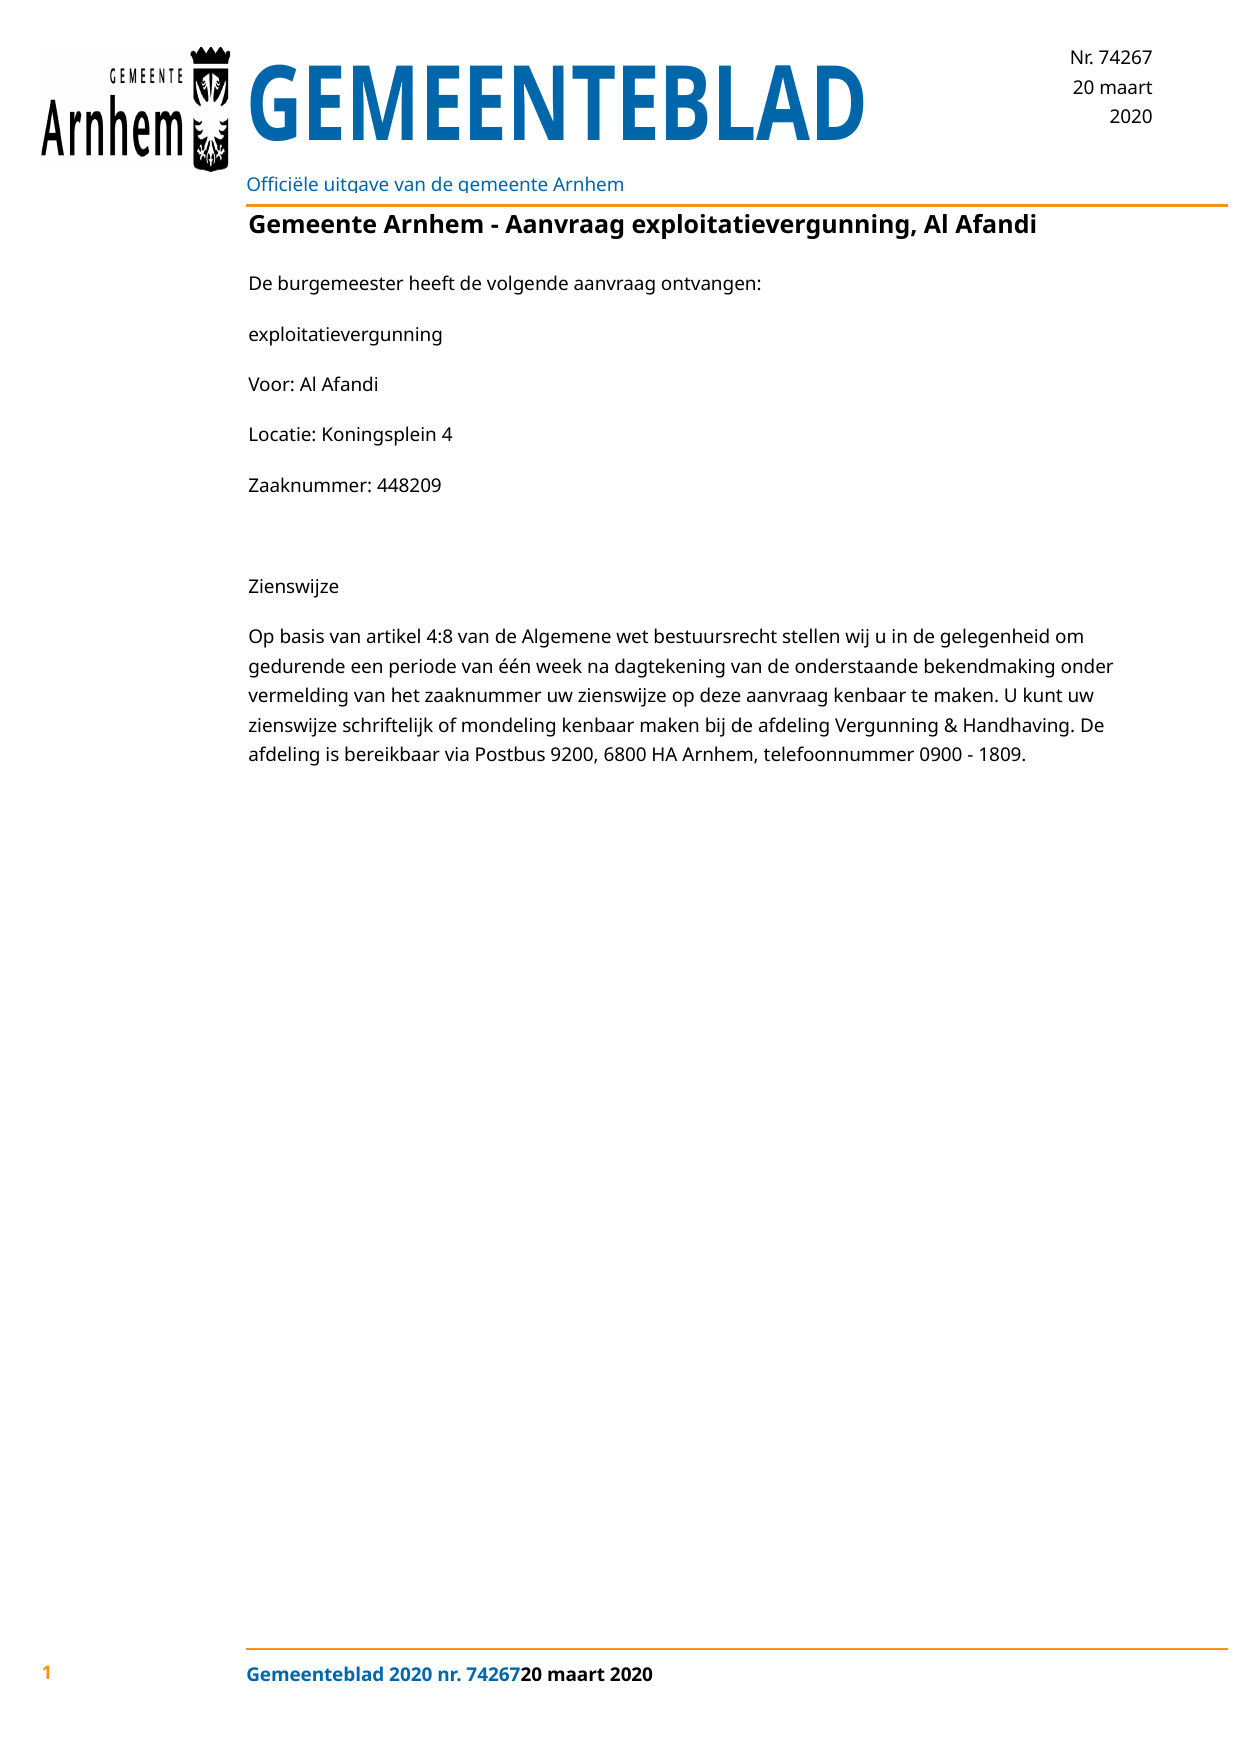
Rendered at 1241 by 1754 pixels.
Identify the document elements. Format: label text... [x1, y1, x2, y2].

text Op basis van artikel 4:8 van de Algemene wet bestuursrecht stellen wij u in de gelegenheid om gedurende een periode van één week na dagtekening van de onderstaande bekendmaking onder vermelding van het zaaknummer uw zienswijze op deze aanvraag kenbaar te maken. U kunt uw zienswijze schriftelijk of mondeling kenbaar maken bij de afdeling Vergunning & Handhaving. De afdeling is bereikbaar via Postbus 9200, 6800 HA Arnhem, telefoonnummer 0900 - 1809. [248, 623, 1152, 767]
text Gemeente Arnhem - Aanvraag exploitatievergunning, Al Afandi [248, 207, 1152, 241]
text Zaaknummer: 448209 [248, 472, 1152, 498]
text Voor: Al Afandi [248, 371, 1152, 397]
text Zienswijze [248, 573, 1152, 598]
text exploitatievergunning [248, 321, 1152, 346]
text De burgemeester heeft de volgende aanvraag ontvangen: [248, 270, 1152, 296]
text Locatie: Koningsplein 4 [248, 422, 1152, 447]
picture [41, 47, 231, 172]
